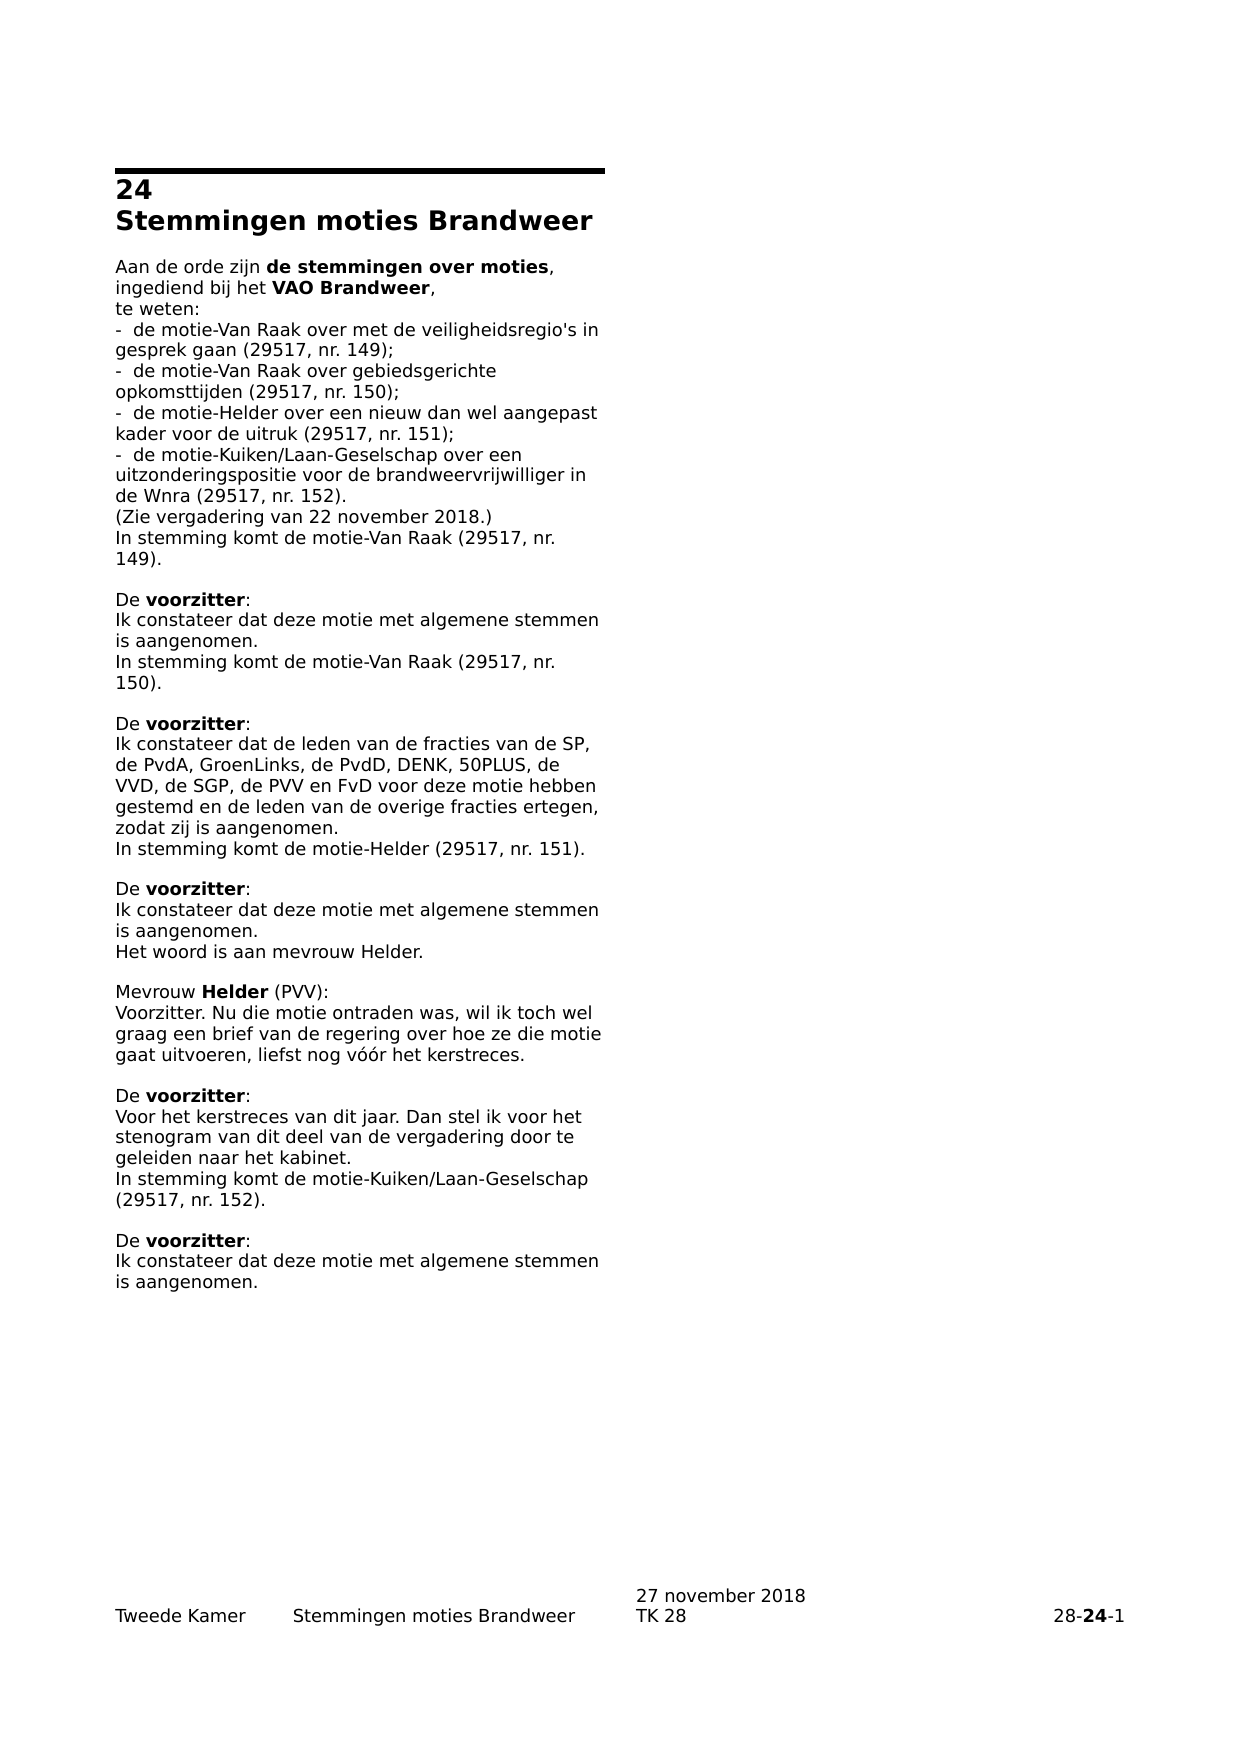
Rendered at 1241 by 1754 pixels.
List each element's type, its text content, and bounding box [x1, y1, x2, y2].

text De voorzitter: [115, 589, 605, 610]
text Het woord is aan mevrouw Helder. [115, 942, 605, 962]
text Ik constateer dat deze motie met algemene stemmen is aangenomen. [115, 1251, 605, 1293]
text Voor het kerstreces van dit jaar. Dan stel ik voor het stenogram van dit deel van de vergadering door te geleiden naar het kabinet. [115, 1106, 605, 1169]
text Ik constateer dat de leden van de fracties van de SP, de PvdA, GroenLinks, de PvdD, DENK, 50PLUS, de VVD, de SGP, de PVV en FvD voor deze motie hebben gestemd en de leden van de overige fracties ertegen, zodat zij is aangenomen. [115, 734, 605, 838]
text (Zie vergadering van 22 november 2018.) [115, 507, 605, 528]
text De voorzitter: [115, 879, 605, 900]
text Ik constateer dat deze motie met algemene stemmen is aangenomen. [115, 610, 605, 652]
text In stemming komt de motie-Van Raak (29517, nr. 149). [115, 528, 605, 569]
text Ik constateer dat deze motie met algemene stemmen is aangenomen. [115, 900, 605, 942]
list de motie-Kuiken/Laan-Geselschap over een uitzonderingspositie voor de brandweervrijwilliger in de Wnra (29517, nr. 152). [115, 444, 605, 507]
text Voorzitter. Nu die motie ontraden was, wil ik toch wel graag een brief van de regering over hoe ze die motie gaat uitvoeren, liefst nog vóór het kerstreces. [115, 1003, 605, 1066]
text In stemming komt de motie-Kuiken/Laan-Geselschap (29517, nr. 152). [115, 1169, 605, 1211]
list de motie-Van Raak over met de veiligheidsregio's in gesprek gaan (29517, nr. 149); [115, 319, 605, 361]
text Mevrouw Helder (PVV): [115, 982, 605, 1003]
text te weten: [115, 298, 605, 319]
title 24 Stemmingen moties Brandweer [115, 174, 605, 237]
text In stemming komt de motie-Helder (29517, nr. 151). [115, 838, 605, 859]
text Aan de orde zijn de stemmingen over moties, ingediend bij het VAO Brandweer, [115, 257, 605, 298]
text De voorzitter: [115, 1231, 605, 1251]
text In stemming komt de motie-Van Raak (29517, nr. 150). [115, 652, 605, 693]
text De voorzitter: [115, 713, 605, 734]
list de motie-Helder over een nieuw dan wel aangepast kader voor de uitruk (29517, nr. 151); [115, 403, 605, 444]
list de motie-Van Raak over gebiedsgerichte opkomsttijden (29517, nr. 150); [115, 361, 605, 403]
text De voorzitter: [115, 1086, 605, 1106]
